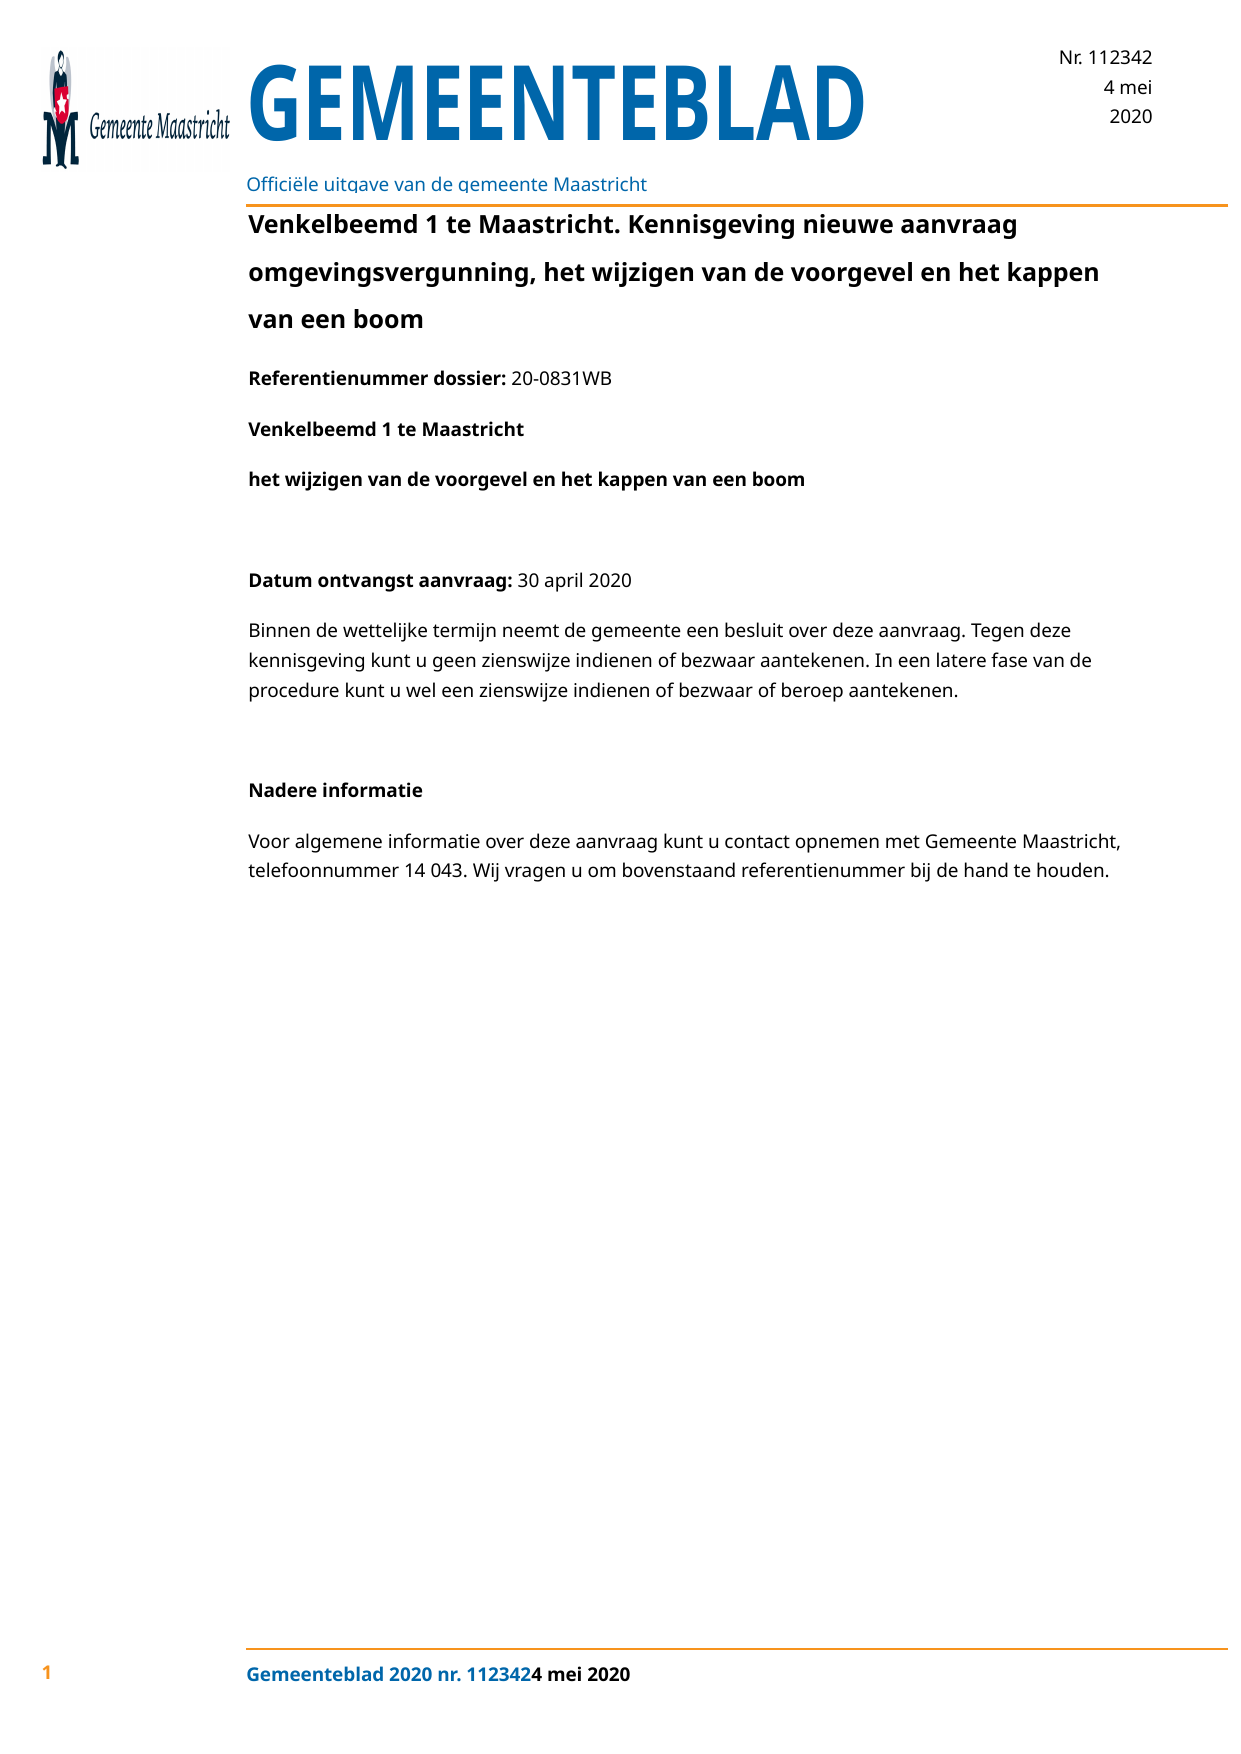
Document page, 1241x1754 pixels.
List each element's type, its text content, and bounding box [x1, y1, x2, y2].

text het wijzigen van de voorgevel en het kappen van een boom [248, 466, 1152, 492]
text Venkelbeemd 1 te Maastricht [248, 416, 1152, 442]
text Voor algemene informatie over deze aanvraag kunt u contact opnemen met Gemeente Maastricht, telefoonnummer 14 043. Wij vragen u om bovenstaand referentienummer bij de hand te houden. [248, 828, 1152, 883]
text Datum ontvangst aanvraag: 30 april 2020 [248, 567, 1152, 593]
text Nadere informatie [248, 778, 1152, 803]
text Referentienummer dossier: 20-0831WB [248, 366, 1152, 391]
text Binnen de wettelijke termijn neemt de gemeente een besluit over deze aanvraag. Tegen deze kennisgeving kunt u geen zienswijze indienen of bezwaar aantekenen. In een latere fase van de procedure kunt u wel een zienswijze indienen of bezwaar of beroep aantekenen. [248, 618, 1152, 702]
picture [41, 47, 231, 172]
text Venkelbeemd 1 te Maastricht. Kennisgeving nieuwe aanvraag omgevingsvergunning, het wijzigen van de voorgevel en het kappen van een boom [248, 207, 1152, 336]
